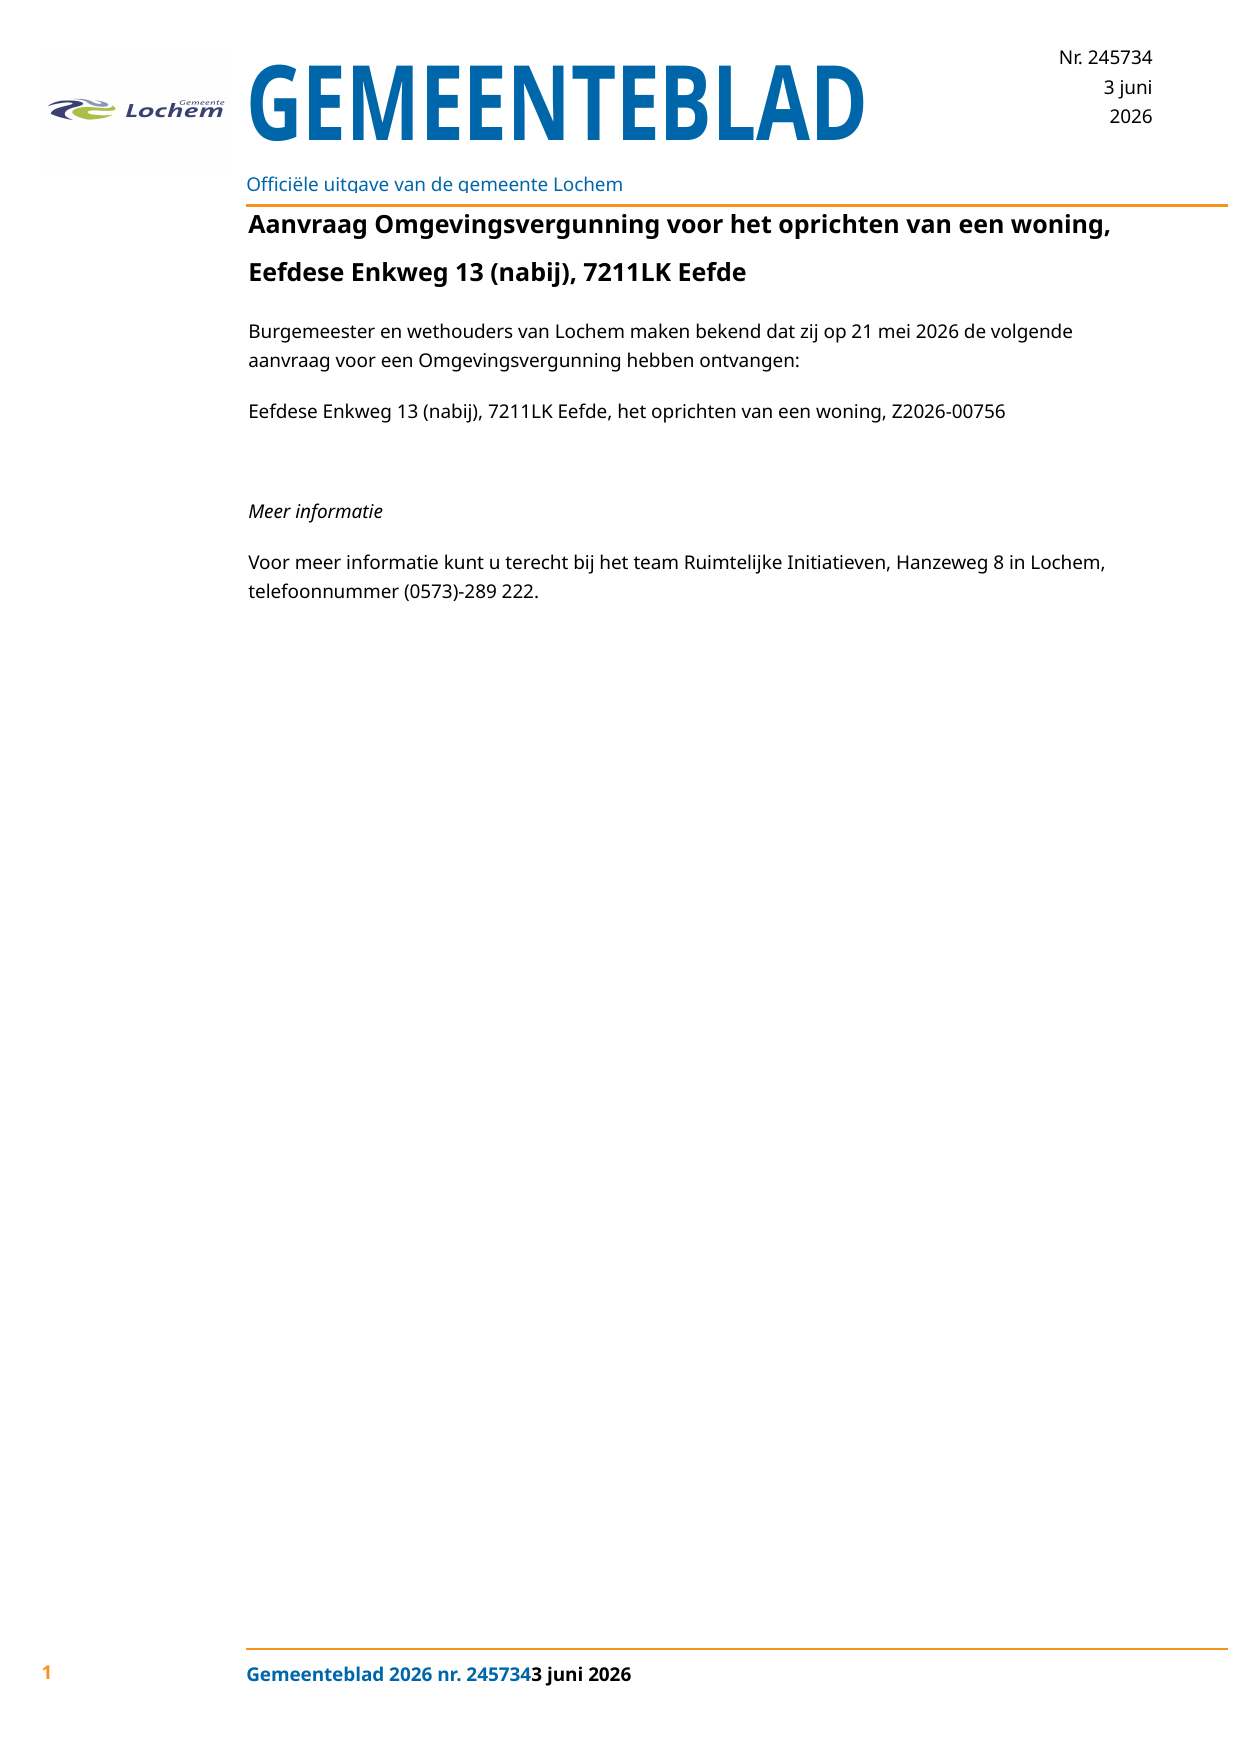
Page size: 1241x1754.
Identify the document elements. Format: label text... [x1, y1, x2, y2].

text Aanvraag Omgevingsvergunning voor het oprichten van een woning, Eefdese Enkweg 13 (nabij), 7211LK Eefde [248, 207, 1152, 288]
text Voor meer informatie kunt u terecht bij het team Ruimtelijke Initiatieven, Hanzeweg 8 in Lochem, telefoonnummer (0573)-289 222. [248, 549, 1152, 604]
picture [41, 47, 231, 172]
text Burgemeester en wethouders van Lochem maken bekend dat zij op 21 mei 2026 de volgende aanvraag voor een Omgevingsvergunning hebben ontvangen: [248, 318, 1152, 373]
text Eefdese Enkweg 13 (nabij), 7211LK Eefde, het oprichten van een woning, Z2026-00756 [248, 398, 1152, 424]
text Meer informatie [248, 499, 1152, 524]
